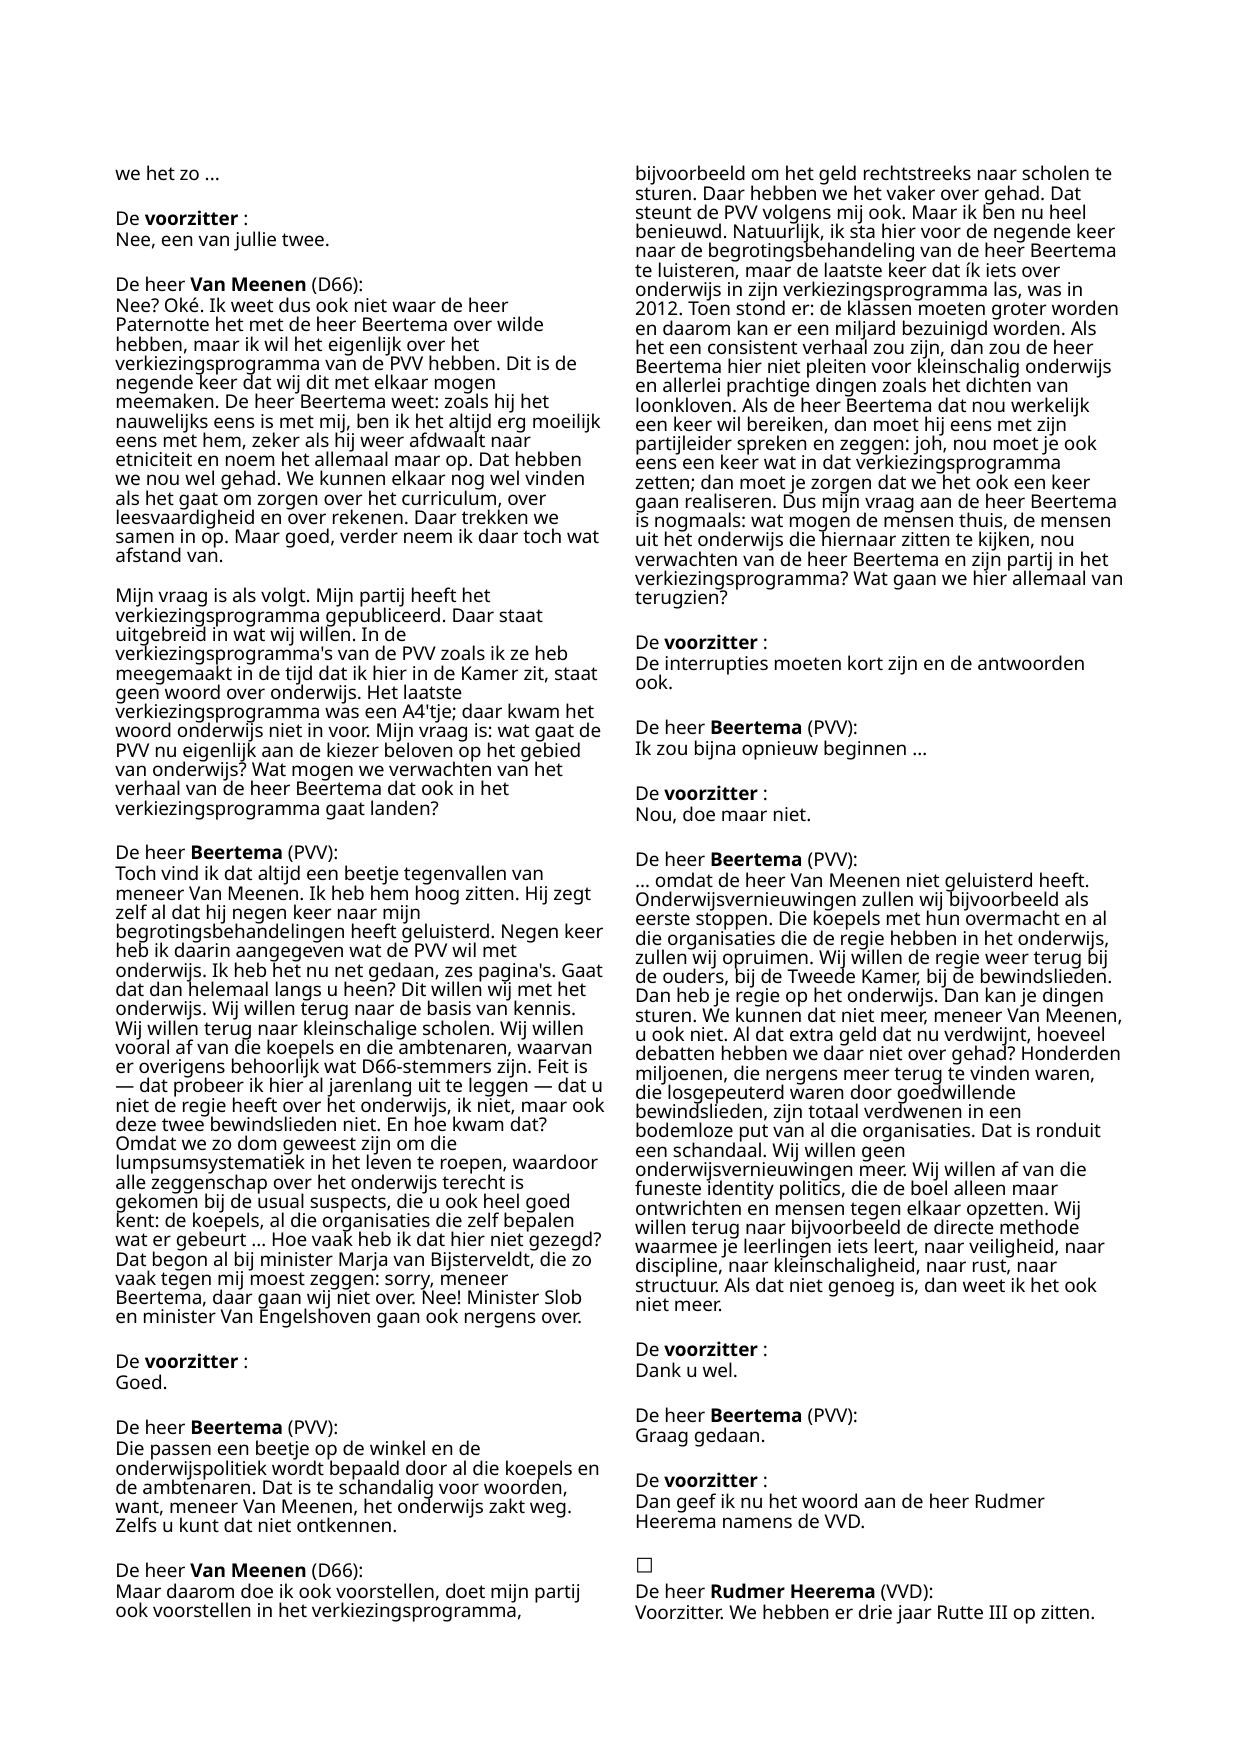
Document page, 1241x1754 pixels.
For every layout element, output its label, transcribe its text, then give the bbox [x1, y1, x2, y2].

text bijvoorbeeld om het geld rechtstreeks naar scholen te sturen. Daar hebben we het vaker over gehad. Dat steunt de PVV volgens mij ook. Maar ik ben nu heel benieuwd. Natuurlijk, ik sta hier voor de negende keer naar de begrotingsbehandeling van de heer Beertema te luisteren, maar de laatste keer dat ík iets over onderwijs in zijn verkiezingsprogramma las, was in 2012. Toen stond er: de klassen moeten groter worden en daarom kan er een miljard bezuinigd worden. Als het een consistent verhaal zou zijn, dan zou de heer Beertema hier niet pleiten voor kleinschalig onderwijs en allerlei prachtige dingen zoals het dichten van loonkloven. Als de heer Beertema dat nou werkelijk een keer wil bereiken, dan moet hij eens met zijn partijleider spreken en zeggen: joh, nou moet je ook eens een keer wat in dat verkiezingsprogramma zetten; dan moet je zorgen dat we het ook een keer gaan realiseren. Dus mijn vraag aan de heer Beertema is nogmaals: wat mogen de mensen thuis, de mensen uit het onderwijs die hiernaar zitten te kijken, nou verwachten van de heer Beertema en zijn partij in het verkiezingsprogramma? Wat gaan we hier allemaal van terugzien? [635, 165, 1125, 608]
text Voorzitter. We hebben er drie jaar Rutte III op zitten. [635, 1604, 1125, 1623]
text Dan geef ik nu het woord aan de heer Rudmer Heerema namens de VVD. [635, 1493, 1125, 1532]
text De voorzitter : [115, 205, 605, 231]
text Nou, doe maar niet. [635, 806, 1125, 825]
text De heer Beertema (PVV): [635, 1402, 1125, 1427]
text De heer Beertema (PVV): [635, 714, 1125, 740]
text Dank u wel. [635, 1362, 1125, 1381]
text De heer Beertema (PVV): [635, 846, 1125, 872]
text Nee, een van jullie twee. [115, 231, 605, 250]
text Goed. [115, 1374, 605, 1394]
text Nee? Oké. Ik weet dus ook niet waar de heer Paternotte het met de heer Beertema over wilde hebben, maar ik wil het eigenlijk over het verkiezingsprogramma van de PVV hebben. Dit is de negende keer dat wij dit met elkaar mogen meemaken. De heer Beertema weet: zoals hij het nauwelijks eens is met mij, ben ik het altijd erg moeilijk eens met hem, zeker als hij weer afdwaalt naar etniciteit en noem het allemaal maar op. Dat hebben we nou wel gehad. We kunnen elkaar nog wel vinden als het gaat om zorgen over het curriculum, over leesvaardigheid en over rekenen. Daar trekken we samen in op. Maar goed, verder neem ik daar toch wat afstand van. [115, 297, 605, 567]
text … omdat de heer Van Meenen niet geluisterd heeft. Onderwijsvernieuwingen zullen wij bijvoorbeeld als eerste stoppen. Die koepels met hun overmacht en al die organisaties die de regie hebben in het onderwijs, zullen wij opruimen. Wij willen de regie weer terug bij de ouders, bij de Tweede Kamer, bij de bewindslieden. Dan heb je regie op het onderwijs. Dan kan je dingen sturen. We kunnen dat niet meer, meneer Van Meenen, u ook niet. Al dat extra geld dat nu verdwijnt, hoeveel debatten hebben we daar niet over gehad? Honderden miljoenen, die nergens meer terug te vinden waren, die losgepeuterd waren door goedwillende bewindslieden, zijn totaal verdwenen in een bodemloze put van al die organisaties. Dat is ronduit een schandaal. Wij willen geen onderwijsvernieuwingen meer. Wij willen af van die funeste identity politics, die de boel alleen maar ontwrichten en mensen tegen elkaar opzetten. Wij willen terug naar bijvoorbeeld de directe methode waarmee je leerlingen iets leert, naar veiligheid, naar discipline, naar kleinschaligheid, naar rust, naar structuur. Als dat niet genoeg is, dan weet ik het ook niet meer. [635, 872, 1125, 1315]
text Mijn vraag is als volgt. Mijn partij heeft het verkiezingsprogramma gepubliceerd. Daar staat uitgebreid in wat wij willen. In de verkiezingsprogramma's van de PVV zoals ik ze heb meegemaakt in de tijd dat ik hier in de Kamer zit, staat geen woord over onderwijs. Het laatste verkiezingsprogramma was een A4'tje; daar kwam het woord onderwijs niet in voor. Mijn vraag is: wat gaat de PVV nu eigenlijk aan de kiezer beloven op het gebied van onderwijs? Wat mogen we verwachten van het verhaal van de heer Beertema dat ook in het verkiezingsprogramma gaat landen? [115, 587, 605, 819]
text De interrupties moeten kort zijn en de antwoorden ook. [635, 655, 1125, 694]
text Graag gedaan. [635, 1427, 1125, 1447]
text De heer Beertema (PVV): [115, 1414, 605, 1440]
text De voorzitter : [115, 1349, 605, 1374]
text De voorzitter : [635, 780, 1125, 806]
text Ik zou bijna opnieuw beginnen … [635, 740, 1125, 759]
text De heer Van Meenen (D66): [115, 1557, 605, 1583]
text ⬜ [635, 1553, 1125, 1578]
text De heer Van Meenen (D66): [115, 271, 605, 297]
text De voorzitter : [635, 1468, 1125, 1493]
text De voorzitter : [635, 629, 1125, 655]
text we het zo ... [115, 165, 605, 184]
text Die passen een beetje op de winkel en de onderwijspolitiek wordt bepaald door al die koepels en de ambtenaren. Dat is te schandalig voor woorden, want, meneer Van Meenen, het onderwijs zakt weg. Zelfs u kunt dat niet ontkennen. [115, 1440, 605, 1537]
text Maar daarom doe ik ook voorstellen, doet mijn partij ook voorstellen in het verkiezingsprogramma, [115, 1583, 605, 1622]
text Toch vind ik dat altijd een beetje tegenvallen van meneer Van Meenen. Ik heb hem hoog zitten. Hij zegt zelf al dat hij negen keer naar mijn begrotingsbehandelingen heeft geluisterd. Negen keer heb ik daarin aangegeven wat de PVV wil met onderwijs. Ik heb het nu net gedaan, zes pagina's. Gaat dat dan helemaal langs u heen? Dit willen wij met het onderwijs. Wij willen terug naar de basis van kennis. Wij willen terug naar kleinschalige scholen. Wij willen vooral af van die koepels en die ambtenaren, waarvan er overigens behoorlijk wat D66-stemmers zijn. Feit is — dat probeer ik hier al jarenlang uit te leggen — dat u niet de regie heeft over het onderwijs, ik niet, maar ook deze twee bewindslieden niet. En hoe kwam dat? Omdat we zo dom geweest zijn om die lumpsumsystematiek in het leven te roepen, waardoor alle zeggenschap over het onderwijs terecht is gekomen bij de usual suspects, die u ook heel goed kent: de koepels, al die organisaties die zelf bepalen wat er gebeurt … Hoe vaak heb ik dat hier niet gezegd? Dat begon al bij minister Marja van Bijsterveldt, die zo vaak tegen mij moest zeggen: sorry, meneer Beertema, daar gaan wij niet over. Nee! Minister Slob en minister Van Engelshoven gaan ook nergens over. [115, 865, 605, 1328]
text De heer Rudmer Heerema (VVD): [635, 1578, 1125, 1604]
text De heer Beertema (PVV): [115, 839, 605, 865]
text De voorzitter : [635, 1336, 1125, 1362]
